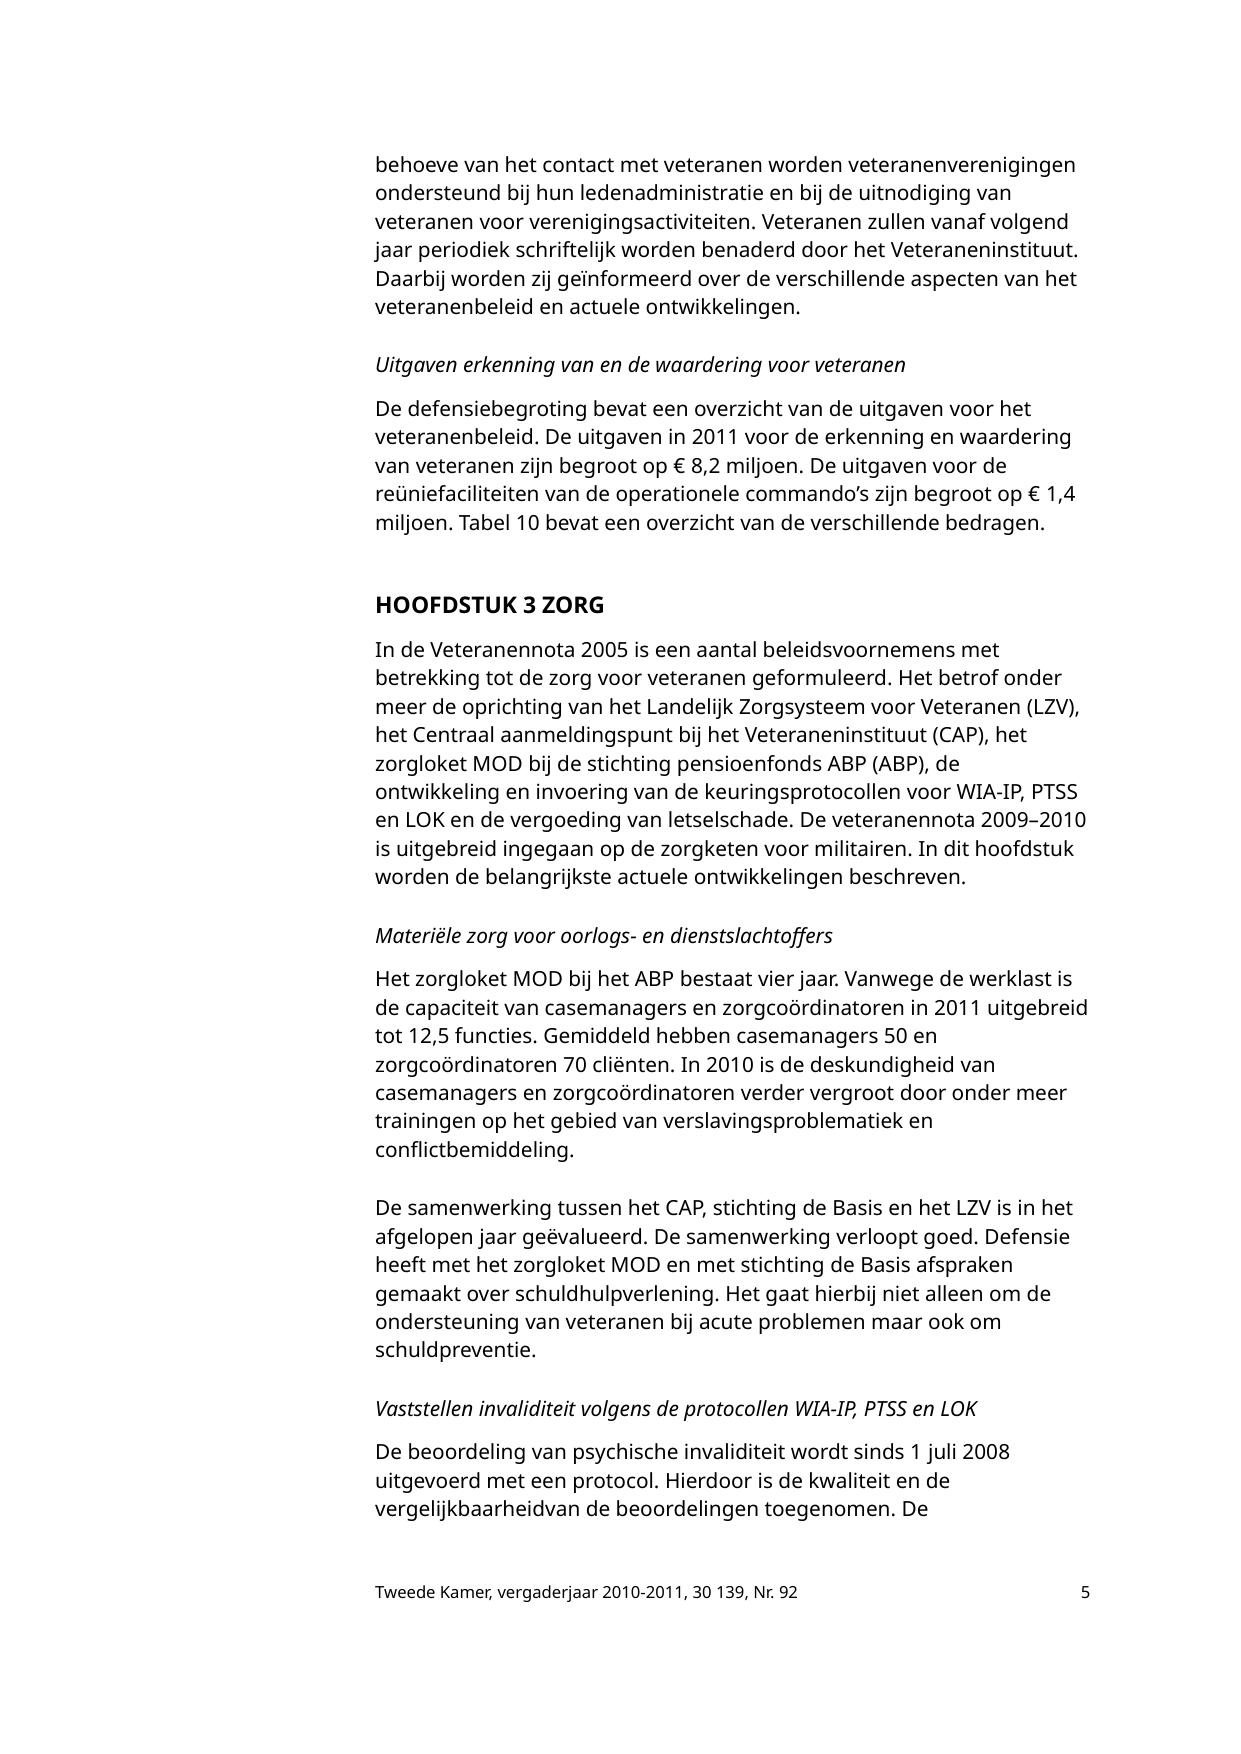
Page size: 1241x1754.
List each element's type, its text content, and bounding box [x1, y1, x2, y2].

text De defensiebegroting bevat een overzicht van de uitgaven voor het veteranenbeleid. De uitgaven in 2011 voor de erkenning en waardering van veteranen zijn begroot op € 8,2 miljoen. De uitgaven voor de reüniefaciliteiten van de operationele commando’s zijn begroot op € 1,4 miljoen. Tabel 10 bevat een overzicht van de verschillende bedragen. [375, 394, 1090, 536]
subtitle HOOFDSTUK 3 ZORG [375, 589, 1090, 620]
text De samenwerking tussen het CAP, stichting de Basis en het LZV is in het afgelopen jaar geëvalueerd. De samenwerking verloopt goed. Defensie heeft met het zorgloket MOD en met stichting de Basis afspraken gemaakt over schuldhulpverlening. Het gaat hierbij niet alleen om de ondersteuning van veteranen bij acute problemen maar ook om schuldpreventie. [375, 1193, 1090, 1364]
text Het zorgloket MOD bij het ABP bestaat vier jaar. Vanwege de werklast is de capaciteit van casemanagers en zorgcoördinatoren in 2011 uitgebreid tot 12,5 functies. Gemiddeld hebben casemanagers 50 en zorgcoördinatoren 70 cliënten. In 2010 is de deskundigheid van casemanagers en zorgcoördinatoren verder vergroot door onder meer trainingen op het gebied van verslavingsproblematiek en conflictbemiddeling. [375, 964, 1090, 1163]
text behoeve van het contact met veteranen worden veteranenverenigingen ondersteund bij hun ledenadministratie en bij de uitnodiging van veteranen voor verenigingsactiviteiten. Veteranen zullen vanaf volgend jaar periodiek schriftelijk worden benaderd door het Veteraneninstituut. Daarbij worden zij geïnformeerd over de verschillende aspecten van het veteranenbeleid en actuele ontwikkelingen. [375, 150, 1090, 321]
text Materiële zorg voor oorlogs- en dienstslachtoffers [375, 921, 1090, 949]
text Vaststellen invaliditeit volgens de protocollen WIA-IP, PTSS en LOK [375, 1394, 1090, 1422]
text In de Veteranennota 2005 is een aantal beleidsvoornemens met betrekking tot de zorg voor veteranen geformuleerd. Het betrof onder meer de oprichting van het Landelijk Zorgsysteem voor Veteranen (LZV), het Centraal aanmeldingspunt bij het Veteraneninstituut (CAP), het zorgloket MOD bij de stichting pensioenfonds ABP (ABP), de ontwikkeling en invoering van de keuringsprotocollen voor WIA-IP, PTSS en LOK en de vergoeding van letselschade. De veteranennota 2009–2010 is uitgebreid ingegaan op de zorgketen voor militairen. In dit hoofdstuk worden de belangrijkste actuele ontwikkelingen beschreven. [375, 635, 1090, 891]
text Uitgaven erkenning van en de waardering voor veteranen [375, 351, 1090, 379]
text De beoordeling van psychische invaliditeit wordt sinds 1 juli 2008 uitgevoerd met een protocol. Hierdoor is de kwaliteit en de vergelijkbaarheidvan de beoordelingen toegenomen. De [375, 1437, 1090, 1523]
